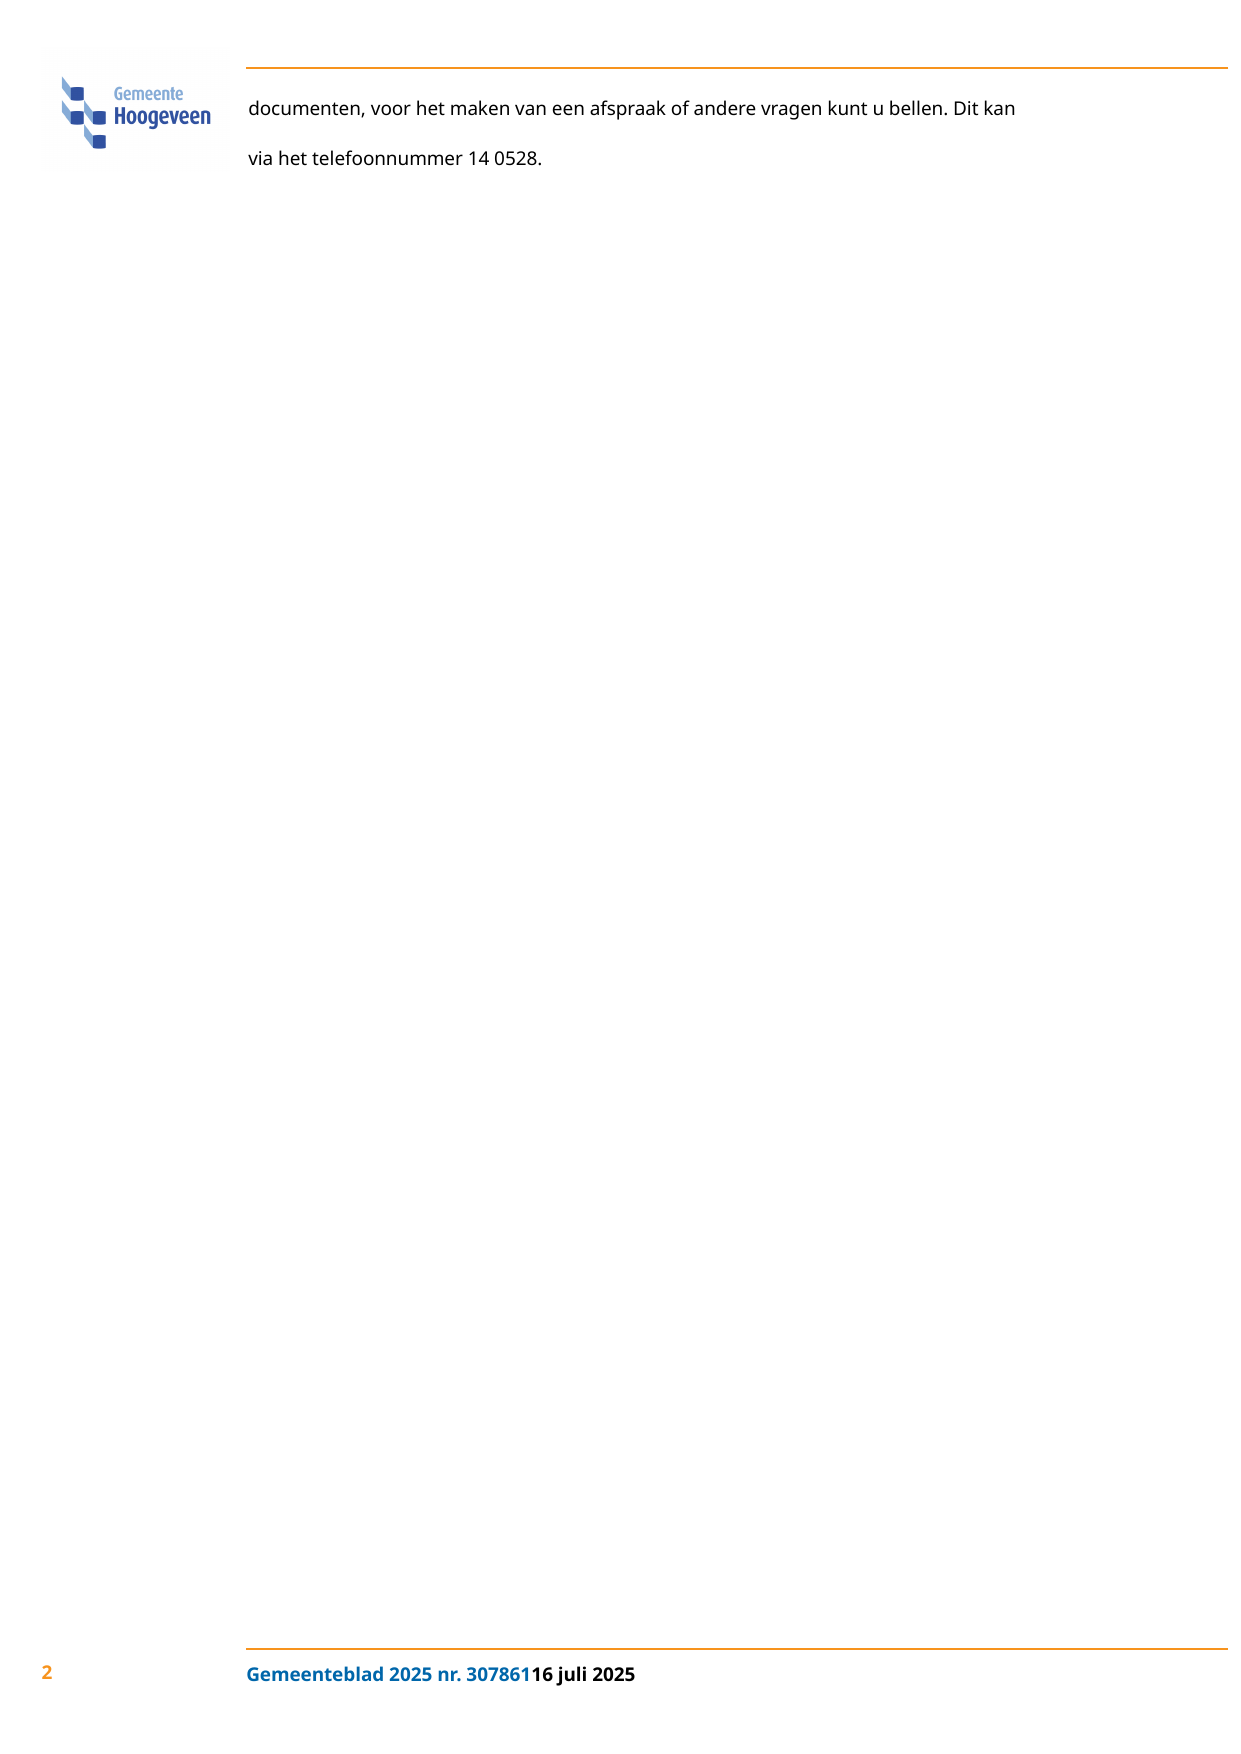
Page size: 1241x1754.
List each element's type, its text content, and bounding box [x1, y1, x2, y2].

picture [41, 47, 231, 172]
text documenten, voor het maken van een afspraak of andere vragen kunt u bellen. Dit kan [248, 95, 1152, 121]
text via het telefoonnummer 14 0528. [248, 145, 1152, 171]
